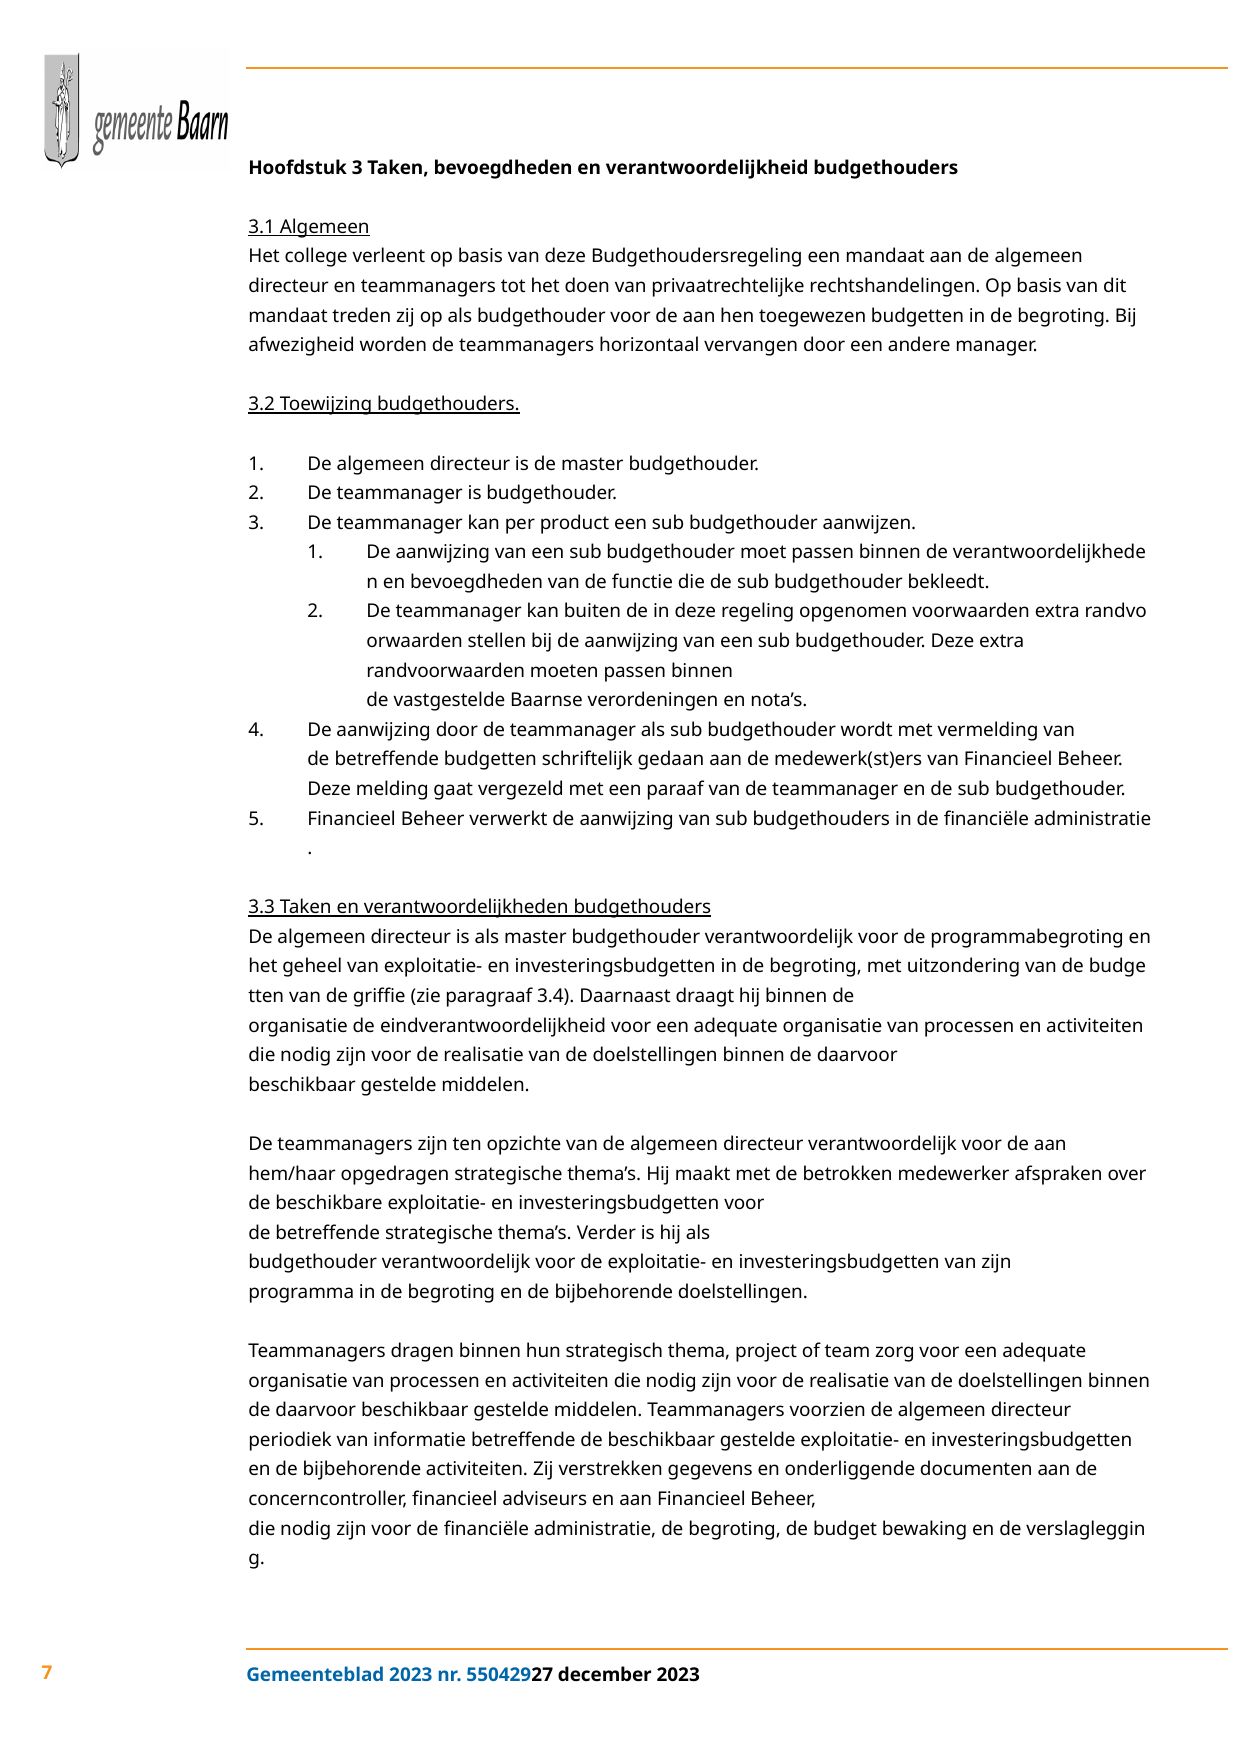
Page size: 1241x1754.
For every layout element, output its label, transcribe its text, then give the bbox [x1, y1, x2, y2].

text 3.3 Taken en verantwoordelijkheden budgethouders [248, 893, 1152, 919]
list De teammanager kan per product een sub budgethouder aanwijzen. [248, 509, 1152, 535]
text Teammanagers dragen binnen hun strategisch thema, project of team zorg voor een adequate organisatie van processen en activiteiten die nodig zijn voor de realisatie van de doelstellingen binnen de daarvoor beschikbaar gestelde middelen. Teammanagers voorzien de algemeen directeur periodiek van informatie betreffende de beschikbaar gestelde exploitatie- en investeringsbudgetten en de bijbehorende activiteiten. Zij verstrekken gegevens en onderliggende documenten aan de concerncontroller, financieel adviseurs en aan Financieel Beheer, die nodig zijn voor de financiële administratie, de begroting, de budget bewaking en de verslaglegging. [248, 1337, 1152, 1570]
list Financieel Beheer verwerkt de aanwijzing van sub budgethouders in de financiële administratie. [248, 805, 1152, 860]
list De algemeen directeur is de master budgethouder. [248, 450, 1152, 476]
list De aanwijzing van een sub budgethouder moet passen binnen de verantwoordelijkheden en bevoegdheden van de functie die de sub budgethouder bekleedt. [307, 538, 1152, 594]
list De teammanager kan buiten de in deze regeling opgenomen voorwaarden extra randvoorwaarden stellen bij de aanwijzing van een sub budgethouder. Deze extra randvoorwaarden moeten passen binnen de vastgestelde Baarnse verordeningen en nota’s. [307, 598, 1152, 712]
text 3.2 Toewijzing budgethouders. [248, 391, 1152, 416]
list De teammanager is budgethouder. [248, 479, 1152, 505]
list De aanwijzing door de teammanager als sub budgethouder wordt met vermelding van de betreffende budgetten schriftelijk gedaan aan de medewerk(st)ers van Financieel Beheer. Deze melding gaat vergezeld met een paraaf van de teammanager en de sub budgethouder. [248, 716, 1152, 801]
text 3.1 Algemeen [248, 213, 1152, 239]
picture [41, 47, 231, 172]
text De teammanagers zijn ten opzichte van de algemeen directeur verantwoordelijk voor de aan hem/haar opgedragen strategische thema’s. Hij maakt met de betrokken medewerker afspraken over de beschikbare exploitatie- en investeringsbudgetten voor de betreffende strategische thema’s. Verder is hij als budgethouder verantwoordelijk voor de exploitatie- en investeringsbudgetten van zijn programma in de begroting en de bijbehorende doelstellingen. [248, 1130, 1152, 1304]
text Het college verleent op basis van deze Budgethoudersregeling een mandaat aan de algemeen directeur en teammanagers tot het doen van privaatrechtelijke rechtshandelingen. Op basis van dit mandaat treden zij op als budgethouder voor de aan hen toegewezen budgetten in de begroting. Bij afwezigheid worden de teammanagers horizontaal vervangen door een andere manager. [248, 243, 1152, 357]
text De algemeen directeur is als master budgethouder verantwoordelijk voor de programmabegroting en het geheel van exploitatie- en investeringsbudgetten in de begroting, met uitzondering van de budgetten van de griffie (zie paragraaf 3.4). Daarnaast draagt hij binnen de organisatie de eindverantwoordelijkheid voor een adequate organisatie van processen en activiteiten die nodig zijn voor de realisatie van de doelstellingen binnen de daarvoor beschikbaar gestelde middelen. [248, 923, 1152, 1097]
text Hoofdstuk 3 Taken, bevoegdheden en verantwoordelijkheid budgethouders [248, 154, 1152, 180]
